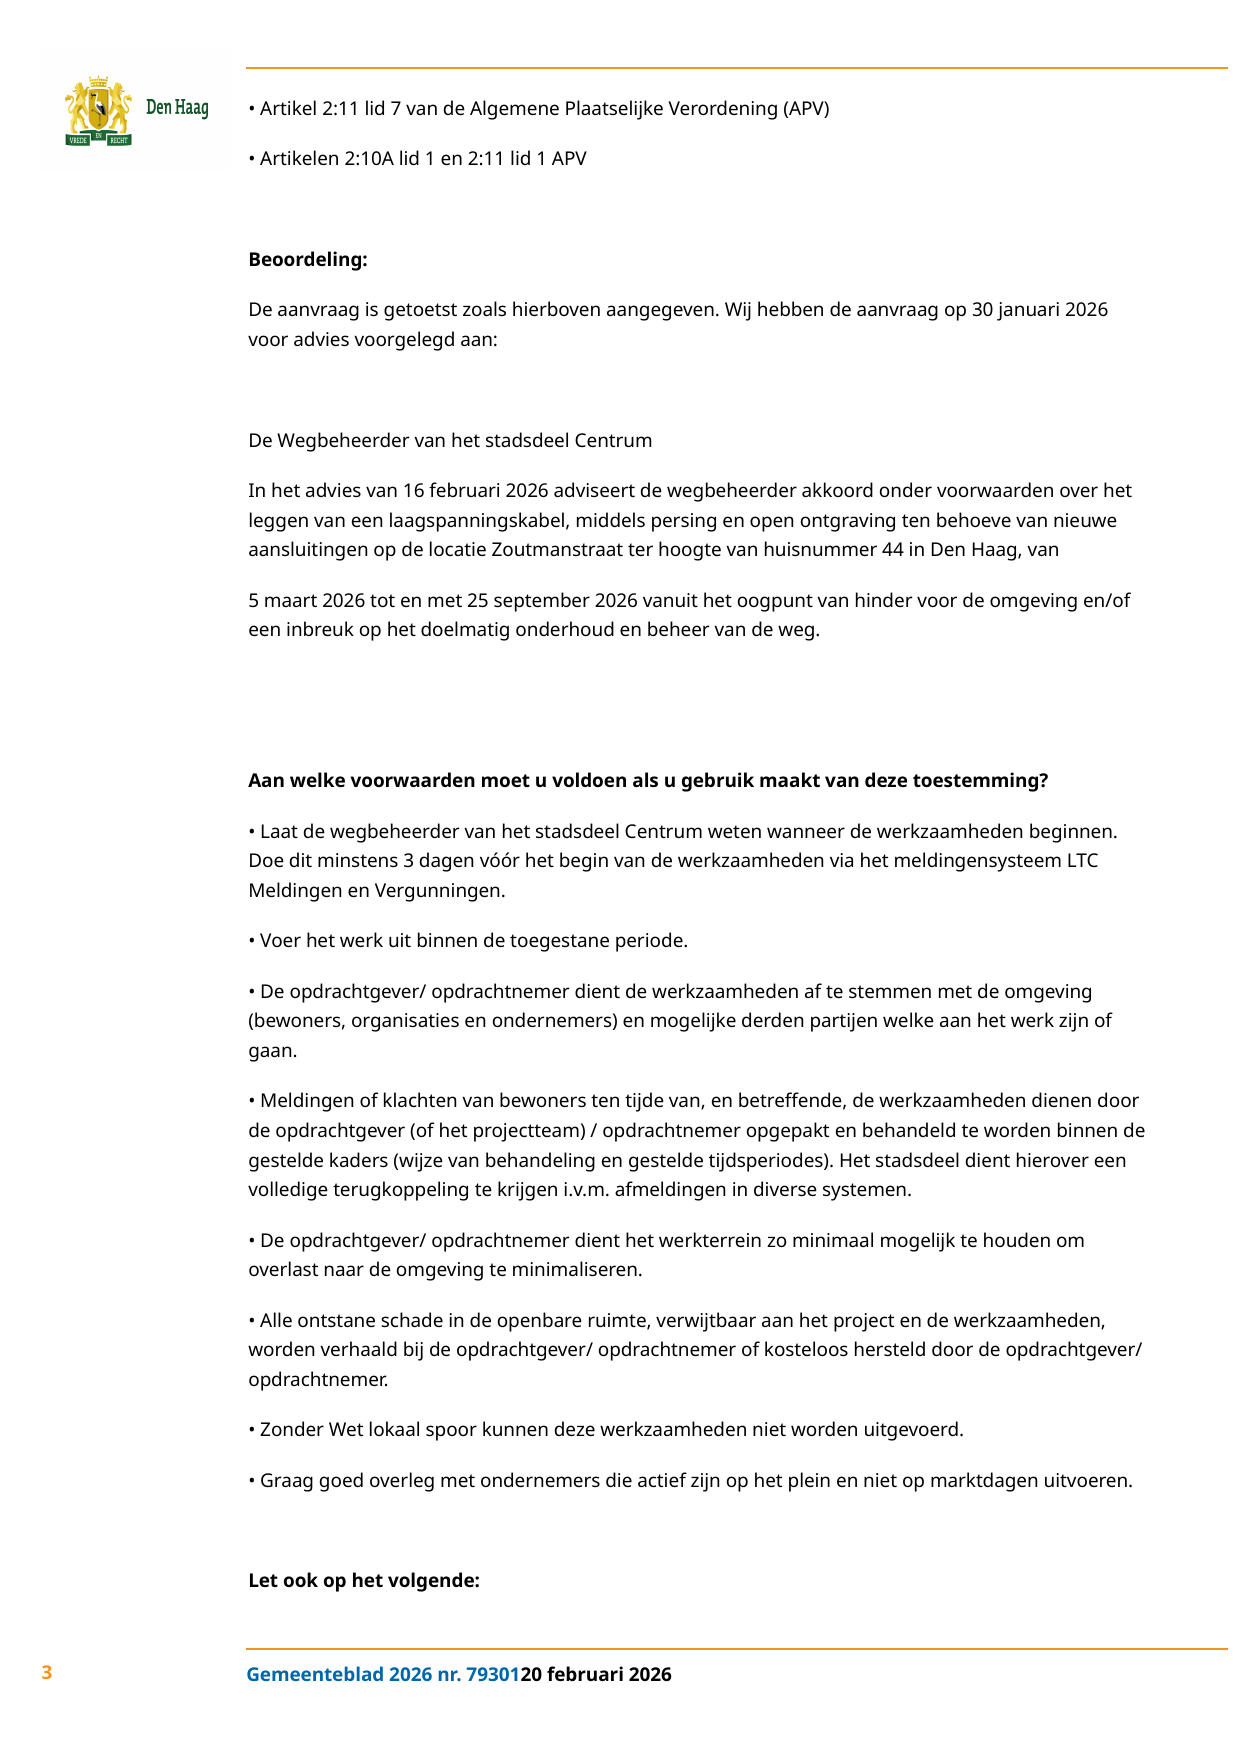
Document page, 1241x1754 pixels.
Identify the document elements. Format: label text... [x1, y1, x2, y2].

text • De opdrachtgever/ opdrachtnemer dient het werkterrein zo minimaal mogelijk te houden om overlast naar de omgeving te minimaliseren. [248, 1227, 1152, 1282]
text • Laat de wegbeheerder van het stadsdeel Centrum weten wanneer de werkzaamheden beginnen. Doe dit minstens 3 dagen vóór het begin van de werkzaamheden via het meldingensysteem LTC Meldingen en Vergunningen. [248, 818, 1152, 903]
text • Zonder Wet lokaal spoor kunnen deze werkzaamheden niet worden uitgevoerd. [248, 1416, 1152, 1442]
text Aan welke voorwaarden moet u voldoen als u gebruik maakt van deze toestemming? [248, 768, 1152, 793]
text • Artikelen 2:10A lid 1 en 2:11 lid 1 APV [248, 145, 1152, 171]
text • Voer het werk uit binnen de toegestane periode. [248, 928, 1152, 953]
picture [41, 47, 231, 172]
text In het advies van 16 februari 2026 adviseert de wegbeheerder akkoord onder voorwaarden over het leggen van een laagspanningskabel, middels persing en open ontgraving ten behoeve van nieuwe aansluitingen op de locatie Zoutmanstraat ter hoogte van huisnummer 44 in Den Haag, van [248, 477, 1152, 562]
text • Artikel 2:11 lid 7 van de Algemene Plaatselijke Verordening (APV) [248, 95, 1152, 121]
text De Wegbeheerder van het stadsdeel Centrum [248, 427, 1152, 453]
text • Graag goed overleg met ondernemers die actief zijn op het plein en niet op marktdagen uitvoeren. [248, 1467, 1152, 1493]
text Beoordeling: [248, 246, 1152, 272]
text De aanvraag is getoetst zoals hierboven aangegeven. Wij hebben de aanvraag op 30 januari 2026 voor advies voorgelegd aan: [248, 296, 1152, 352]
text Let ook op het volgende: [248, 1568, 1152, 1593]
text • De opdrachtgever/ opdrachtnemer dient de werkzaamheden af te stemmen met de omgeving (bewoners, organisaties en ondernemers) en mogelijke derden partijen welke aan het werk zijn of gaan. [248, 978, 1152, 1063]
text 5 maart 2026 tot en met 25 september 2026 vanuit het oogpunt van hinder voor de omgeving en/of een inbreuk op het doelmatig onderhoud en beheer van de weg. [248, 587, 1152, 642]
text • Alle ontstane schade in de openbare ruimte, verwijtbaar aan het project en de werkzaamheden, worden verhaald bij de opdrachtgever/ opdrachtnemer of kosteloos hersteld door de opdrachtgever/ opdrachtnemer. [248, 1307, 1152, 1392]
text • Meldingen of klachten van bewoners ten tijde van, en betreffende, de werkzaamheden dienen door de opdrachtgever (of het projectteam) / opdrachtnemer opgepakt en behandeld te worden binnen de gestelde kaders (wijze van behandeling en gestelde tijdsperiodes). Het stadsdeel dient hierover een volledige terugkoppeling te krijgen i.v.m. afmeldingen in diverse systemen. [248, 1088, 1152, 1202]
